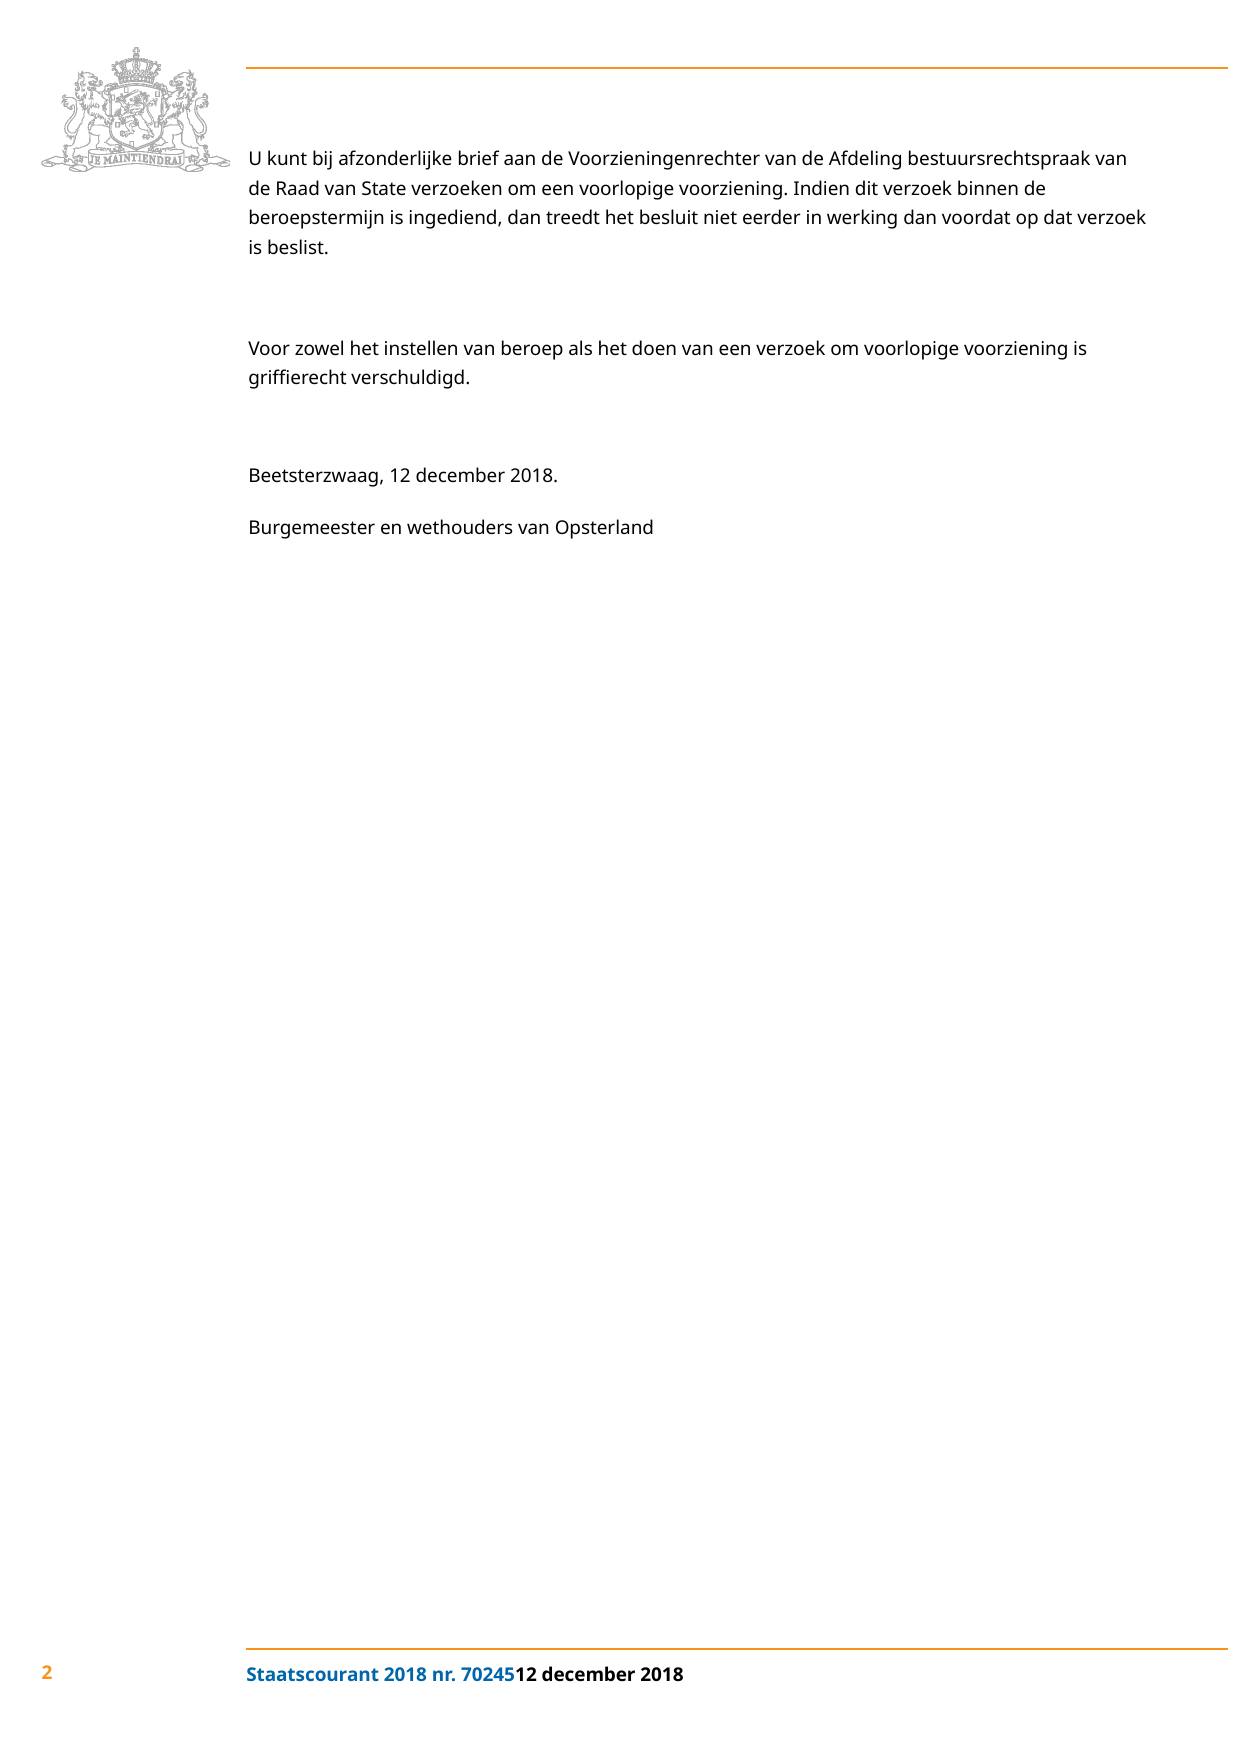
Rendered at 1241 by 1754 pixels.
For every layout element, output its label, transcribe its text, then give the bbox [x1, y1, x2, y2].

text Voor zowel het instellen van beroep als het doen van een verzoek om voorlopige voorziening is griffierecht verschuldigd. [248, 335, 1152, 390]
picture [41, 47, 231, 172]
text Burgemeester en wethouders van Opsterland [248, 514, 1152, 540]
text Beetsterzwaag, 12 december 2018. [248, 463, 1152, 488]
text U kunt bij afzonderlijke brief aan de Voorzieningenrechter van de Afdeling bestuursrechtspraak van de Raad van State verzoeken om een voorlopige voorziening. Indien dit verzoek binnen de beroepstermijn is ingediend, dan treedt het besluit niet eerder in werking dan voordat op dat verzoek is beslist. [248, 145, 1152, 260]
